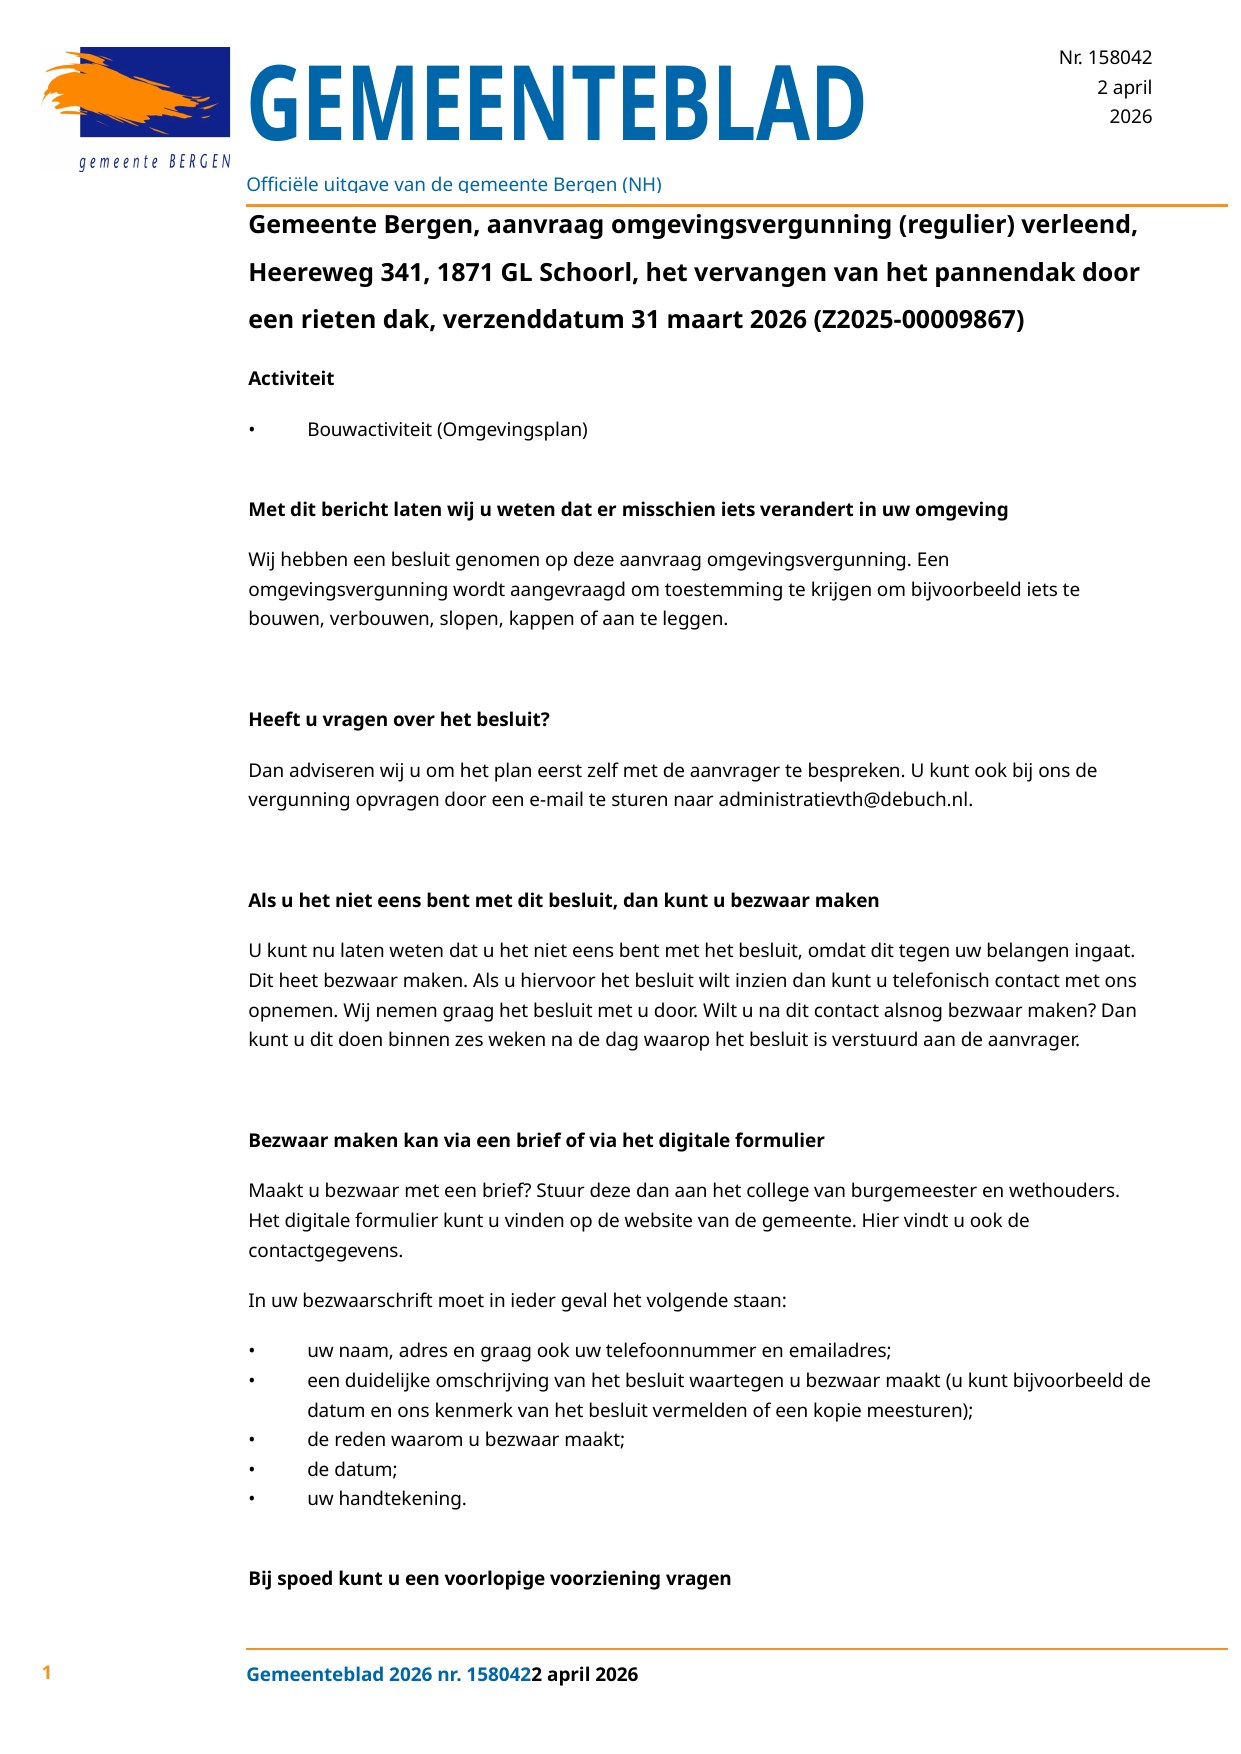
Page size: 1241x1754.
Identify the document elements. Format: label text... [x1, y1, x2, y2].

list een duidelijke omschrijving van het besluit waartegen u bezwaar maakt (u kunt bijvoorbeeld de datum en ons kenmerk van het besluit vermelden of een kopie meesturen); [248, 1367, 1152, 1422]
list de reden waarom u bezwaar maakt; [248, 1426, 1152, 1452]
list Bouwactiviteit (Omgevingsplan) [248, 416, 1152, 442]
text Bezwaar maken kan via een brief of via het digitale formulier [248, 1127, 1152, 1153]
text Dan adviseren wij u om het plan eerst zelf met de aanvrager te bespreken. U kunt ook bij ons de vergunning opvragen door een e-mail te sturen naar administratievth@debuch.nl. [248, 757, 1152, 812]
text U kunt nu laten weten dat u het niet eens bent met het besluit, omdat dit tegen uw belangen ingaat. Dit heet bezwaar maken. Als u hiervoor het besluit wilt inzien dan kunt u telefonisch contact met ons opnemen. Wij nemen graag het besluit met u door. Wilt u na dit contact alsnog bezwaar maken? Dan kunt u dit doen binnen zes weken na de dag waarop het besluit is verstuurd aan de aanvrager. [248, 938, 1152, 1052]
text Bij spoed kunt u een voorlopige voorziening vragen [248, 1566, 1152, 1591]
list de datum; [248, 1456, 1152, 1482]
text Met dit bericht laten wij u weten dat er misschien iets verandert in uw omgeving [248, 496, 1152, 522]
list uw handtekening. [248, 1486, 1152, 1511]
text Activiteit [248, 366, 1152, 391]
picture [41, 47, 231, 172]
text Wij hebben een besluit genomen op deze aanvraag omgevingsvergunning. Een omgevingsvergunning wordt aangevraagd om toestemming te krijgen om bijvoorbeeld iets te bouwen, verbouwen, slopen, kappen of aan te leggen. [248, 546, 1152, 631]
list uw naam, adres en graag ook uw telefoonnummer en emailadres; [248, 1338, 1152, 1363]
text Heeft u vragen over het besluit? [248, 706, 1152, 732]
text In uw bezwaarschrift moet in ieder geval het volgende staan: [248, 1287, 1152, 1313]
text Gemeente Bergen, aanvraag omgevingsvergunning (regulier) verleend, Heereweg 341, 1871 GL Schoorl, het vervangen van het pannendak door een rieten dak, verzenddatum 31 maart 2026 (Z2025-00009867) [248, 207, 1152, 336]
text Maakt u bezwaar met een brief? Stuur deze dan aan het college van burgemeester en wethouders. Het digitale formulier kunt u vinden op de website van de gemeente. Hier vindt u ook de contactgegevens. [248, 1178, 1152, 1262]
text Als u het niet eens bent met dit besluit, dan kunt u bezwaar maken [248, 887, 1152, 913]
